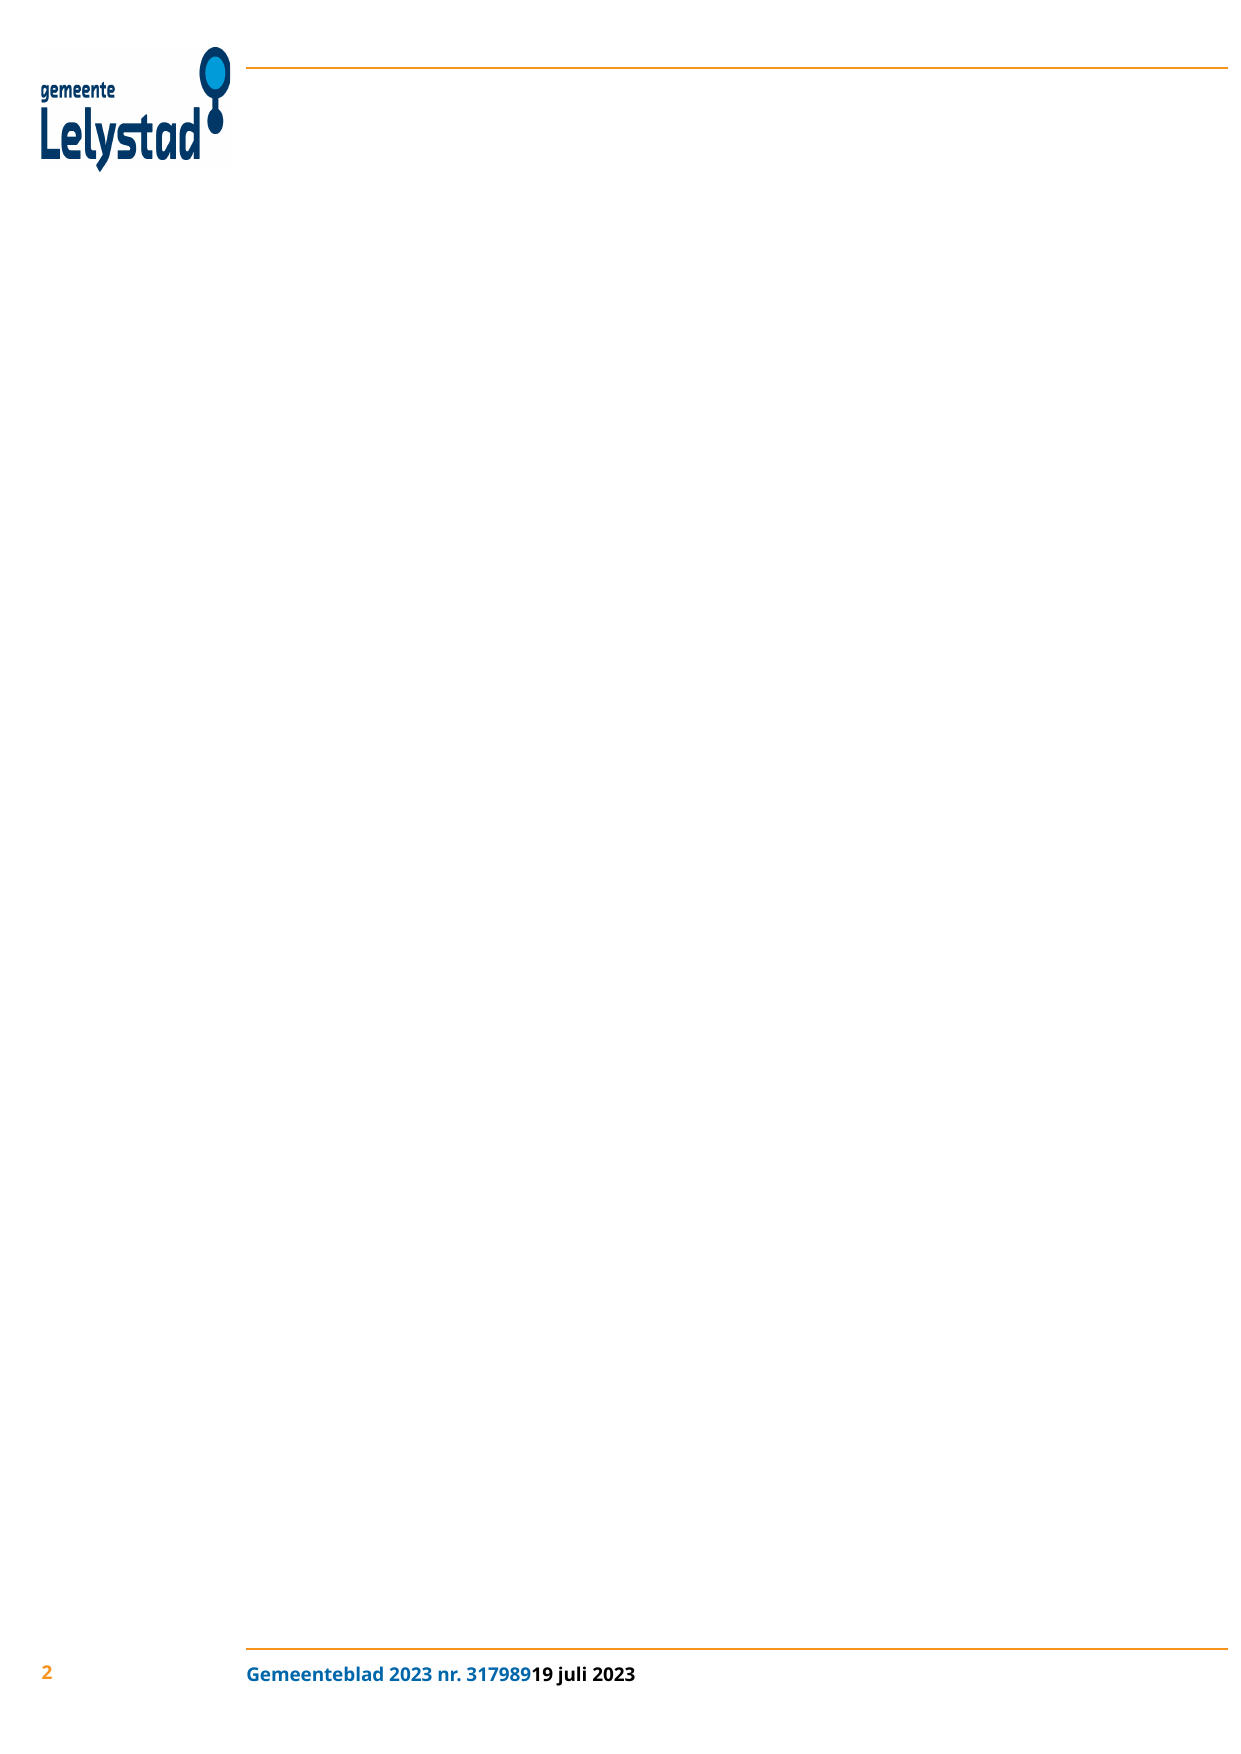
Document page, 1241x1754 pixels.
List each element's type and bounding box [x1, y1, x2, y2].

picture [41, 47, 231, 172]
